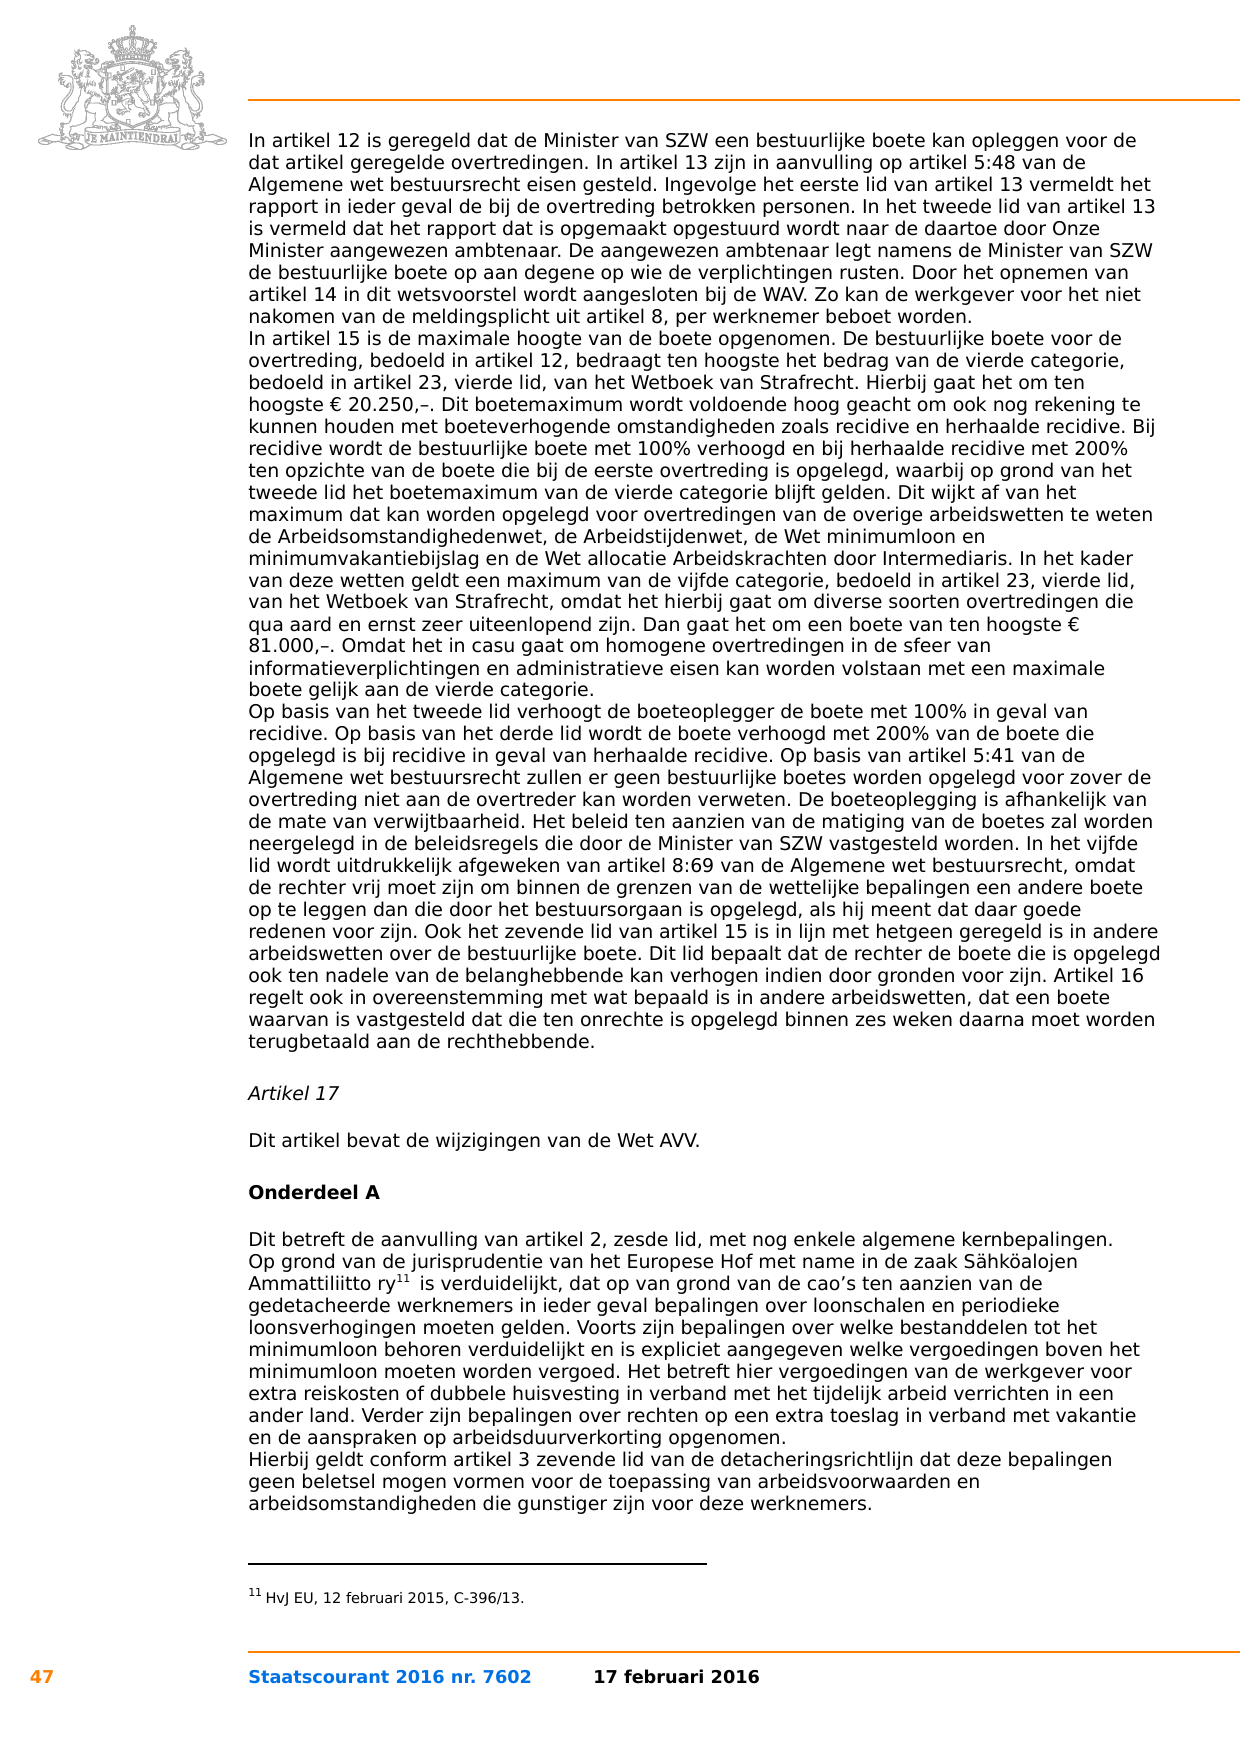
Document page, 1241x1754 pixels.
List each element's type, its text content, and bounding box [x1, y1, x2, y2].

text Dit betreft de aanvulling van artikel 2, zesde lid, met nog enkele algemene kernbepalingen. [248, 1229, 1163, 1251]
subtitle Artikel 17 [248, 1083, 1163, 1105]
text Hierbij geldt conform artikel 3 zevende lid van de detacheringsrichtlijn dat deze bepalingen geen beletsel mogen vormen voor de toepassing van arbeidsvoorwaarden en arbeidsomstandigheden die gunstiger zijn voor deze werknemers. [248, 1449, 1163, 1515]
text In artikel 15 is de maximale hoogte van de boete opgenomen. De bestuurlijke boete voor de overtreding, bedoeld in artikel 12, bedraagt ten hoogste het bedrag van de vierde categorie, bedoeld in artikel 23, vierde lid, van het Wetboek van Strafrecht. Hierbij gaat het om ten hoogste € 20.250,–. Dit boetemaximum wordt voldoende hoog geacht om ook nog rekening te kunnen houden met boeteverhogende omstandigheden zoals recidive en herhaalde recidive. Bij recidive wordt de bestuurlijke boete met 100% verhoogd en bij herhaalde recidive met 200% ten opzichte van de boete die bij de eerste overtreding is opgelegd, waarbij op grond van het tweede lid het boetemaximum van de vierde categorie blijft gelden. Dit wijkt af van het maximum dat kan worden opgelegd voor overtredingen van de overige arbeidswetten te weten de Arbeidsomstandighedenwet, de Arbeidstijdenwet, de Wet minimumloon en minimumvakantiebijslag en de Wet allocatie Arbeidskrachten door Intermediaris. In het kader van deze wetten geldt een maximum van de vijfde categorie, bedoeld in artikel 23, vierde lid, van het Wetboek van Strafrecht, omdat het hierbij gaat om diverse soorten overtredingen die qua aard en ernst zeer uiteenlopend zijn. Dan gaat het om een boete van ten hoogste € 81.000,–. Omdat het in casu gaat om homogene overtredingen in de sfeer van informatieverplichtingen en administratieve eisen kan worden volstaan met een maximale boete gelijk aan de vierde categorie. [248, 328, 1163, 701]
text HvJ EU, 12 februari 2015, C-396/13. [248, 1586, 1163, 1608]
text Dit artikel bevat de wijzigingen van de Wet AVV. [248, 1130, 1163, 1152]
subtitle Onderdeel A [248, 1182, 1163, 1204]
picture [38, 25, 227, 150]
text In artikel 12 is geregeld dat de Minister van SZW een bestuurlijke boete kan opleggen voor de dat artikel geregelde overtredingen. In artikel 13 zijn in aanvulling op artikel 5:48 van de Algemene wet bestuursrecht eisen gesteld. Ingevolge het eerste lid van artikel 13 vermeldt het rapport in ieder geval de bij de overtreding betrokken personen. In het tweede lid van artikel 13 is vermeld dat het rapport dat is opgemaakt opgestuurd wordt naar de daartoe door Onze Minister aangewezen ambtenaar. De aangewezen ambtenaar legt namens de Minister van SZW de bestuurlijke boete op aan degene op wie de verplichtingen rusten. Door het opnemen van artikel 14 in dit wetsvoorstel wordt aangesloten bij de WAV. Zo kan de werkgever voor het niet nakomen van de meldingsplicht uit artikel 8, per werknemer beboet worden. [248, 130, 1163, 328]
text Op grond van de jurisprudentie van het Europese Hof met name in de zaak Sähköalojen Ammattiliitto ry is verduidelijkt, dat op van grond van de cao’s ten aanzien van de gedetacheerde werknemers in ieder geval bepalingen over loonschalen en periodieke loonsverhogingen moeten gelden. Voorts zijn bepalingen over welke bestanddelen tot het minimumloon behoren verduidelijkt en is expliciet aangegeven welke vergoedingen boven het minimumloon moeten worden vergoed. Het betreft hier vergoedingen van de werkgever voor extra reiskosten of dubbele huisvesting in verband met het tijdelijk arbeid verrichten in een ander land. Verder zijn bepalingen over rechten op een extra toeslag in verband met vakantie en de aanspraken op arbeidsduurverkorting opgenomen. [248, 1251, 1163, 1449]
text Op basis van het tweede lid verhoogt de boeteoplegger de boete met 100% in geval van recidive. Op basis van het derde lid wordt de boete verhoogd met 200% van de boete die opgelegd is bij recidive in geval van herhaalde recidive. Op basis van artikel 5:41 van de Algemene wet bestuursrecht zullen er geen bestuurlijke boetes worden opgelegd voor zover de overtreding niet aan de overtreder kan worden verweten. De boeteoplegging is afhankelijk van de mate van verwijtbaarheid. Het beleid ten aanzien van de matiging van de boetes zal worden neergelegd in de beleidsregels die door de Minister van SZW vastgesteld worden. In het vijfde lid wordt uitdrukkelijk afgeweken van artikel 8:69 van de Algemene wet bestuursrecht, omdat de rechter vrij moet zijn om binnen de grenzen van de wettelijke bepalingen een andere boete op te leggen dan die door het bestuursorgaan is opgelegd, als hij meent dat daar goede redenen voor zijn. Ook het zevende lid van artikel 15 is in lijn met hetgeen geregeld is in andere arbeidswetten over de bestuurlijke boete. Dit lid bepaalt dat de rechter de boete die is opgelegd ook ten nadele van de belanghebbende kan verhogen indien door gronden voor zijn. Artikel 16 regelt ook in overeenstemming met wat bepaald is in andere arbeidswetten, dat een boete waarvan is vastgesteld dat die ten onrechte is opgelegd binnen zes weken daarna moet worden terugbetaald aan de rechthebbende. [248, 701, 1163, 1053]
